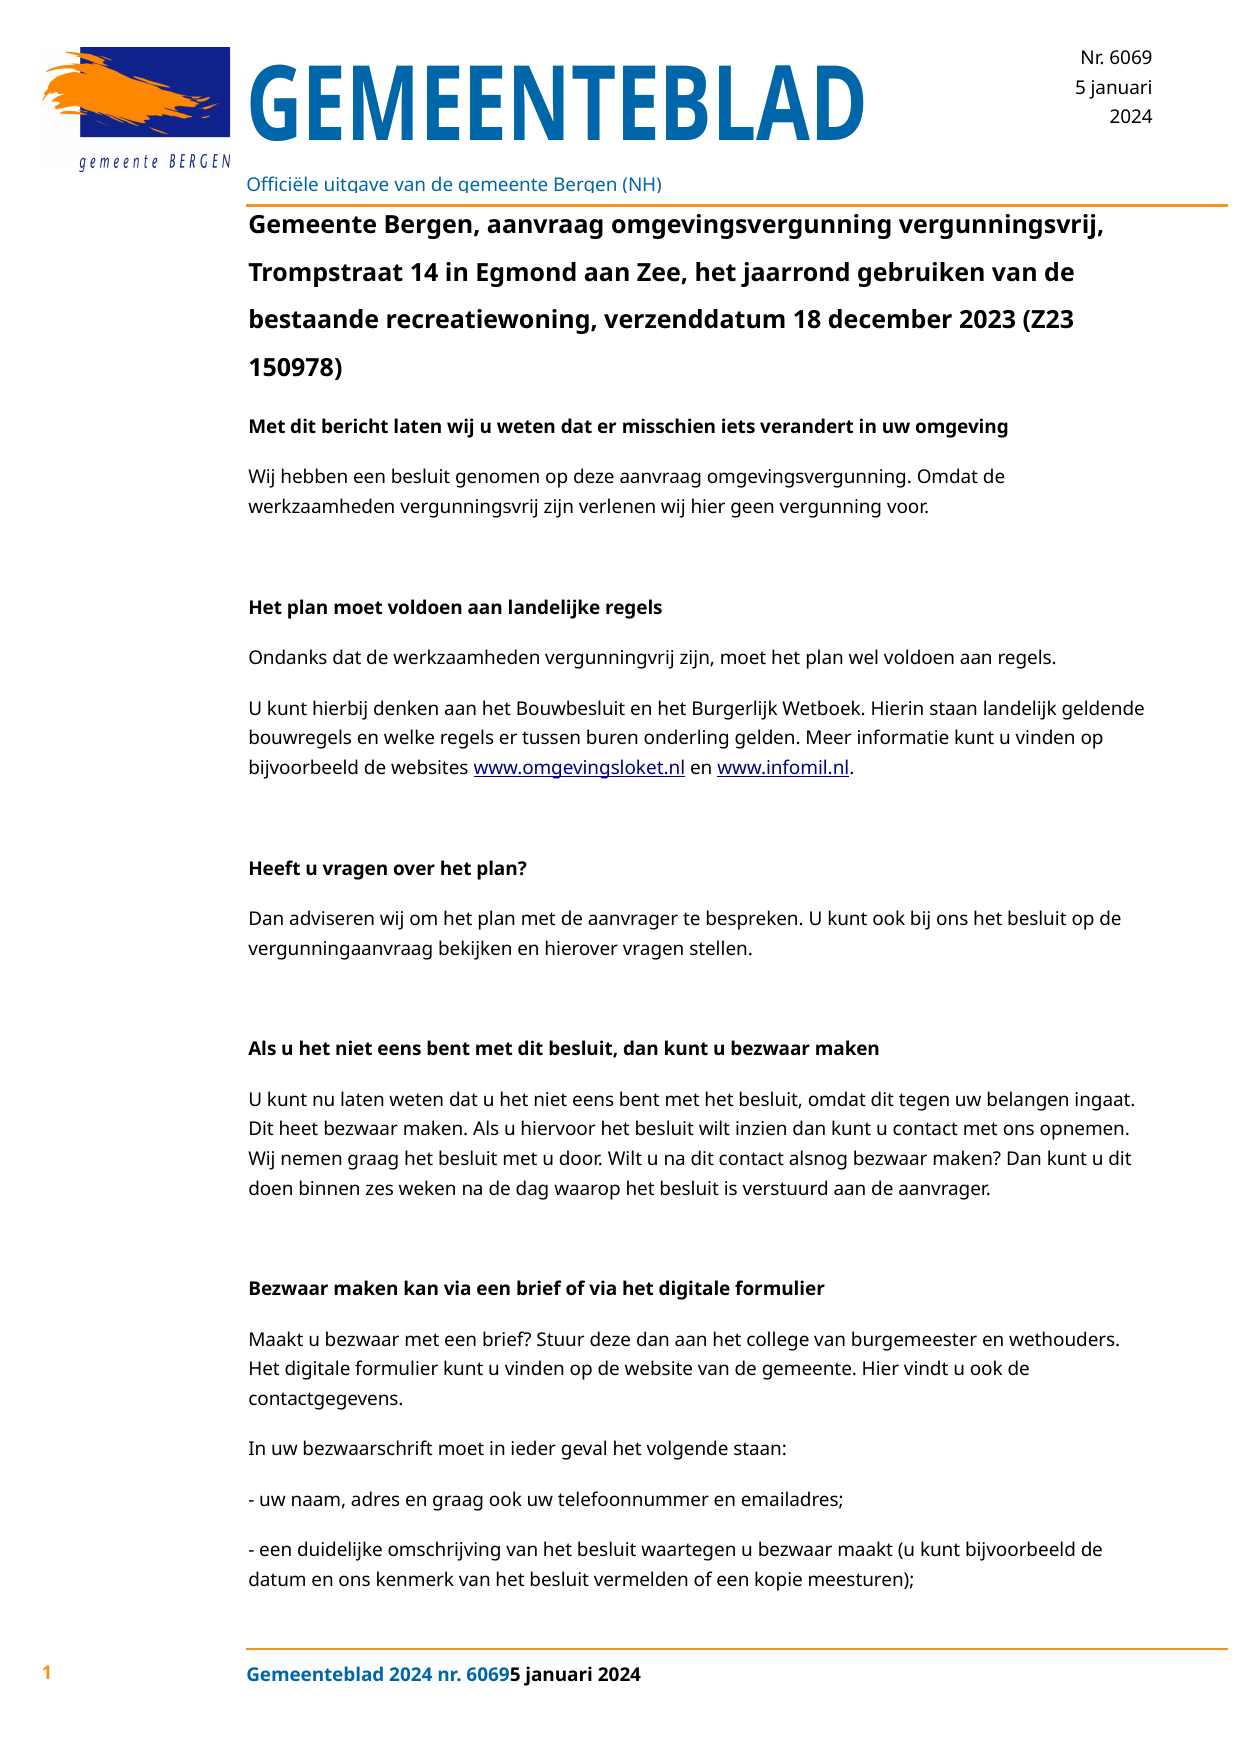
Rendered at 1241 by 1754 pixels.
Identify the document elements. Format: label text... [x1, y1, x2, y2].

picture [41, 47, 231, 172]
text In uw bezwaarschrift moet in ieder geval het volgende staan: [248, 1436, 1152, 1461]
text Wij hebben een besluit genomen op deze aanvraag omgevingsvergunning. Omdat de werkzaamheden vergunningsvrij zijn verlenen wij hier geen vergunning voor. [248, 463, 1152, 519]
text Heeft u vragen over het plan? [248, 855, 1152, 881]
text Als u het niet eens bent met dit besluit, dan kunt u bezwaar maken [248, 1036, 1152, 1061]
text Maakt u bezwaar met een brief? Stuur deze dan aan het college van burgemeester en wethouders. Het digitale formulier kunt u vinden op de website van de gemeente. Hier vindt u ook de contactgegevens. [248, 1326, 1152, 1411]
text U kunt hierbij denken aan het Bouwbesluit en het Burgerlijk Wetboek. Hierin staan landelijk geldende bouwregels en welke regels er tussen buren onderling gelden. Meer informatie kunt u vinden op bijvoorbeeld de websites www.omgevingsloket.nl en www.infomil.nl. [248, 695, 1152, 780]
text Dan adviseren wij om het plan met de aanvrager te bespreken. U kunt ook bij ons het besluit op de vergunningaanvraag bekijken en hierover vragen stellen. [248, 905, 1152, 961]
text - uw naam, adres en graag ook uw telefoonnummer en emailadres; [248, 1486, 1152, 1512]
text Ondanks dat de werkzaamheden vergunningvrij zijn, moet het plan wel voldoen aan regels. [248, 644, 1152, 670]
text Gemeente Bergen, aanvraag omgevingsvergunning vergunningsvrij, Trompstraat 14 in Egmond aan Zee, het jaarrond gebruiken van de bestaande recreatiewoning, verzenddatum 18 december 2023 (Z23 150978) [248, 207, 1152, 384]
text Met dit bericht laten wij u weten dat er misschien iets verandert in uw omgeving [248, 413, 1152, 439]
text Het plan moet voldoen aan landelijke regels [248, 594, 1152, 620]
text - een duidelijke omschrijving van het besluit waartegen u bezwaar maakt (u kunt bijvoorbeeld de datum en ons kenmerk van het besluit vermelden of een kopie meesturen); [248, 1536, 1152, 1592]
text Bezwaar maken kan via een brief of via het digitale formulier [248, 1276, 1152, 1301]
text U kunt nu laten weten dat u het niet eens bent met het besluit, omdat dit tegen uw belangen ingaat. Dit heet bezwaar maken. Als u hiervoor het besluit wilt inzien dan kunt u contact met ons opnemen. Wij nemen graag het besluit met u door. Wilt u na dit contact alsnog bezwaar maken? Dan kunt u dit doen binnen zes weken na de dag waarop het besluit is verstuurd aan de aanvrager. [248, 1086, 1152, 1201]
